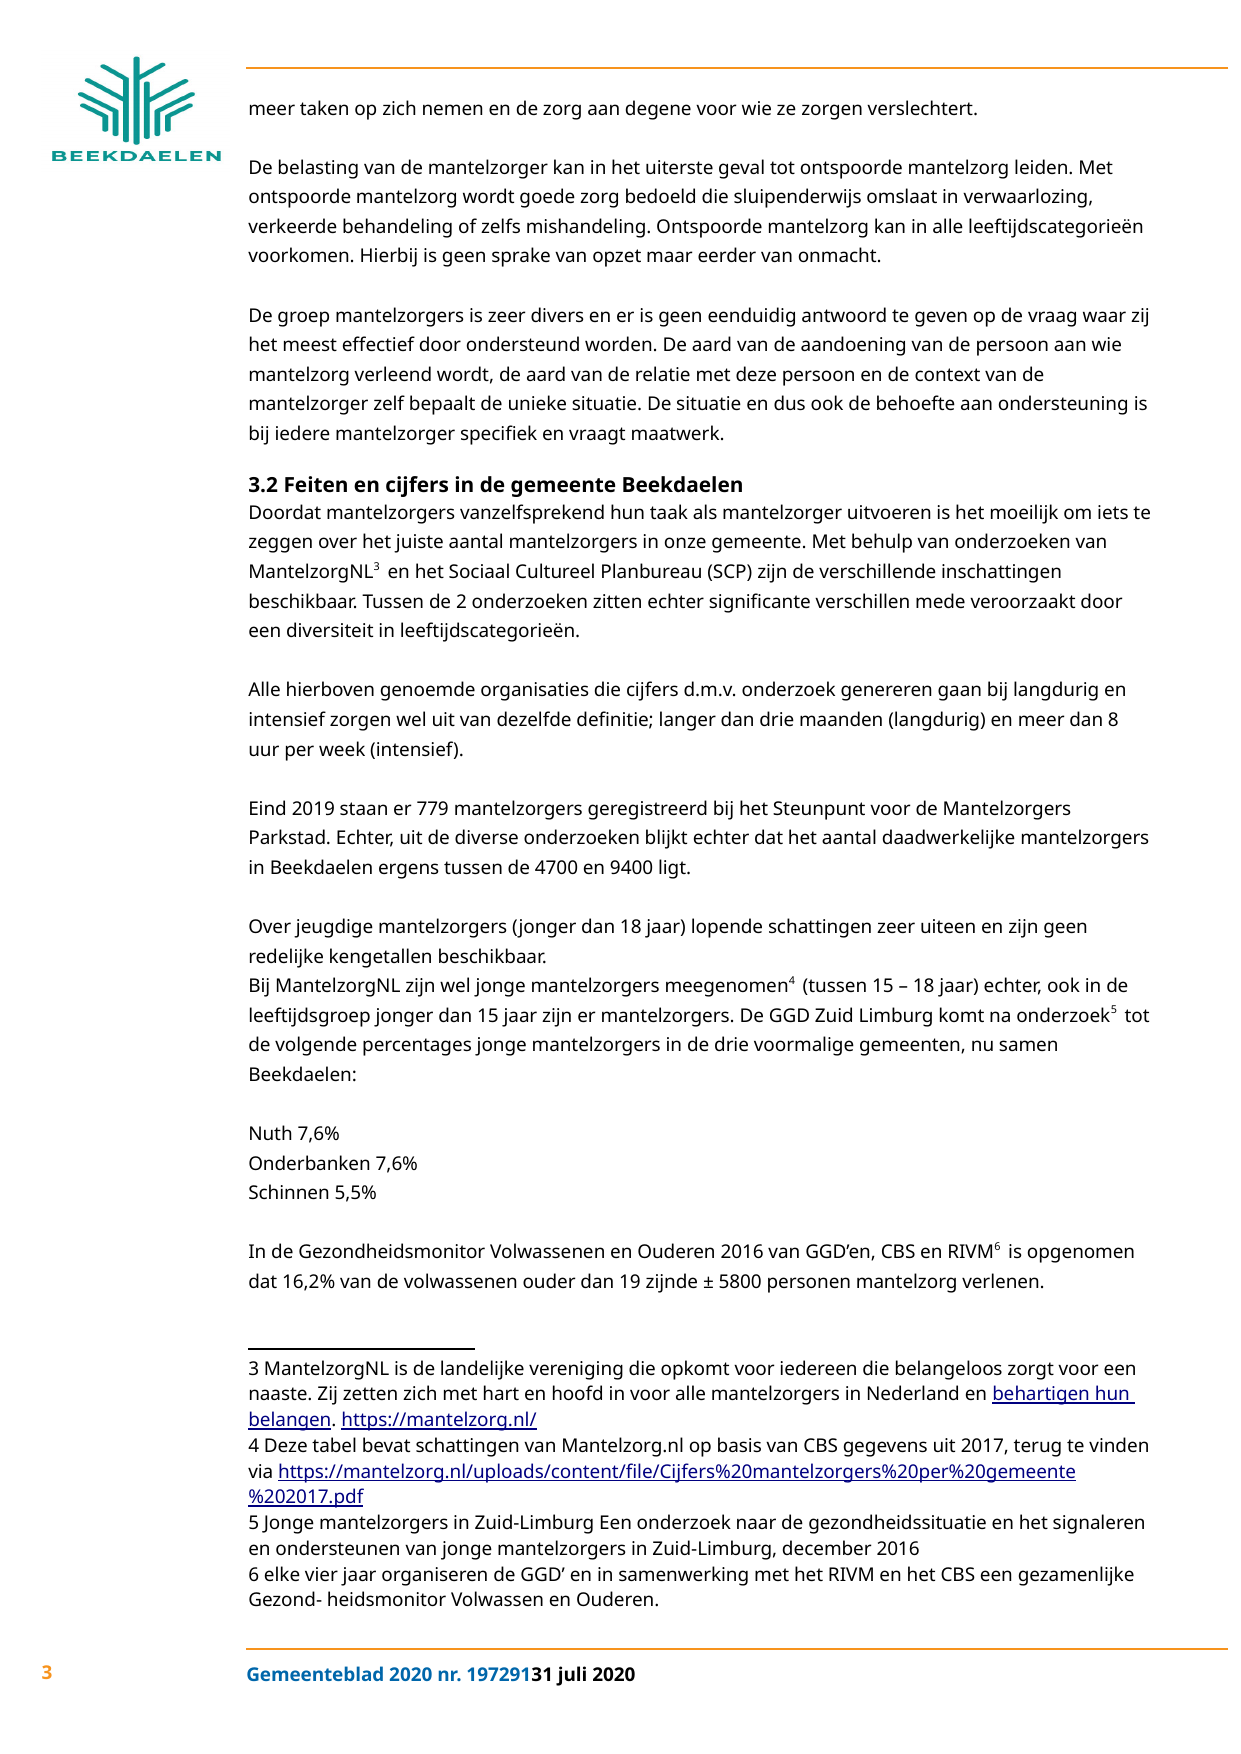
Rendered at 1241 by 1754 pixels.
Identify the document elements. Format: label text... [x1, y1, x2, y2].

text elke vier jaar organiseren de GGD’ en in samenwerking met het RIVM en het CBS een gezamenlijke Gezond- heidsmonitor Volwassen en Ouderen. [248, 1561, 1152, 1612]
text Over jeugdige mantelzorgers (jonger dan 18 jaar) lopende schattingen zeer uiteen en zijn geen redelijke kengetallen beschikbaar. [248, 913, 1152, 968]
text 3.2 Feiten en cijfers in de gemeente Beekdaelen [248, 471, 1152, 499]
text De belasting van de mantelzorger kan in het uiterste geval tot ontspoorde mantelzorg leiden. Met ontspoorde mantelzorg wordt goede zorg bedoeld die sluipenderwijs omslaat in verwaarlozing, verkeerde behandeling of zelfs mishandeling. Ontspoorde mantelzorg kan in alle leeftijdscategorieën voorkomen. Hierbij is geen sprake van opzet maar eerder van onmacht. [248, 154, 1152, 268]
text MantelzorgNL is de landelijke vereniging die opkomt voor iedereen die belangeloos zorgt voor een naaste. Zij zetten zich met hart en hoofd in voor alle mantelzorgers in Nederland en behartigen hun belangen. https://mantelzorg.nl/ [248, 1355, 1152, 1432]
text Bij MantelzorgNL zijn wel jonge mantelzorgers meegenomen (tussen 15 – 18 jaar) echter, ook in de leeftijdsgroep jonger dan 15 jaar zijn er mantelzorgers. De GGD Zuid Limburg komt na onderzoek tot de volgende percentages jonge mantelzorgers in de drie voormalige gemeenten, nu samen Beekdaelen: [248, 972, 1152, 1087]
text Onderbanken 7,6% [248, 1150, 1152, 1176]
text Jonge mantelzorgers in Zuid-Limburg Een onderzoek naar de gezondheidssituatie en het signaleren en ondersteunen van jonge mantelzorgers in Zuid-Limburg, december 2016 [248, 1509, 1152, 1561]
text Eind 2019 staan er 779 mantelzorgers geregistreerd bij het Steunpunt voor de Mantelzorgers Parkstad. Echter, uit de diverse onderzoeken blijkt echter dat het aantal daadwerkelijke mantelzorgers in Beekdaelen ergens tussen de 4700 en 9400 ligt. [248, 795, 1152, 880]
text In de Gezondheidsmonitor Volwassenen en Ouderen 2016 van GGD’en, CBS en RIVM is opgenomen dat 16,2% van de volwassenen ouder dan 19 zijnde ± 5800 personen mantelzorg verlenen. [248, 1239, 1152, 1294]
text De groep mantelzorgers is zeer divers en er is geen eenduidig antwoord te geven op de vraag waar zij het meest effectief door ondersteund worden. De aard van de aandoening van de persoon aan wie mantelzorg verleend wordt, de aard van de relatie met deze persoon en de context van de mantelzorger zelf bepaalt de unieke situatie. De situatie en dus ook de behoefte aan ondersteuning is bij iedere mantelzorger specifiek en vraagt maatwerk. [248, 302, 1152, 446]
text Deze tabel bevat schattingen van Mantelzorg.nl op basis van CBS gegevens uit 2017, terug te vinden via https://mantelzorg.nl/uploads/content/file/Cijfers%20mantelzorgers%20per%20gemeente%202017.pdf [248, 1432, 1152, 1509]
picture [41, 47, 231, 172]
text Schinnen 5,5% [248, 1179, 1152, 1205]
text meer taken op zich nemen en de zorg aan degene voor wie ze zorgen verslechtert. [248, 95, 1152, 121]
text Alle hierboven genoemde organisaties die cijfers d.m.v. onderzoek genereren gaan bij langdurig en intensief zorgen wel uit van dezelfde definitie; langer dan drie maanden (langdurig) en meer dan 8 uur per week (intensief). [248, 677, 1152, 761]
text Doordat mantelzorgers vanzelfsprekend hun taak als mantelzorger uitvoeren is het moeilijk om iets te zeggen over het juiste aantal mantelzorgers in onze gemeente. Met behulp van onderzoeken van MantelzorgNL en het Sociaal Cultureel Planbureau (SCP) zijn de verschillende inschattingen beschikbaar. Tussen de 2 onderzoeken zitten echter significante verschillen mede veroorzaakt door een diversiteit in leeftijdscategorieën. [248, 499, 1152, 643]
text Nuth 7,6% [248, 1120, 1152, 1146]
